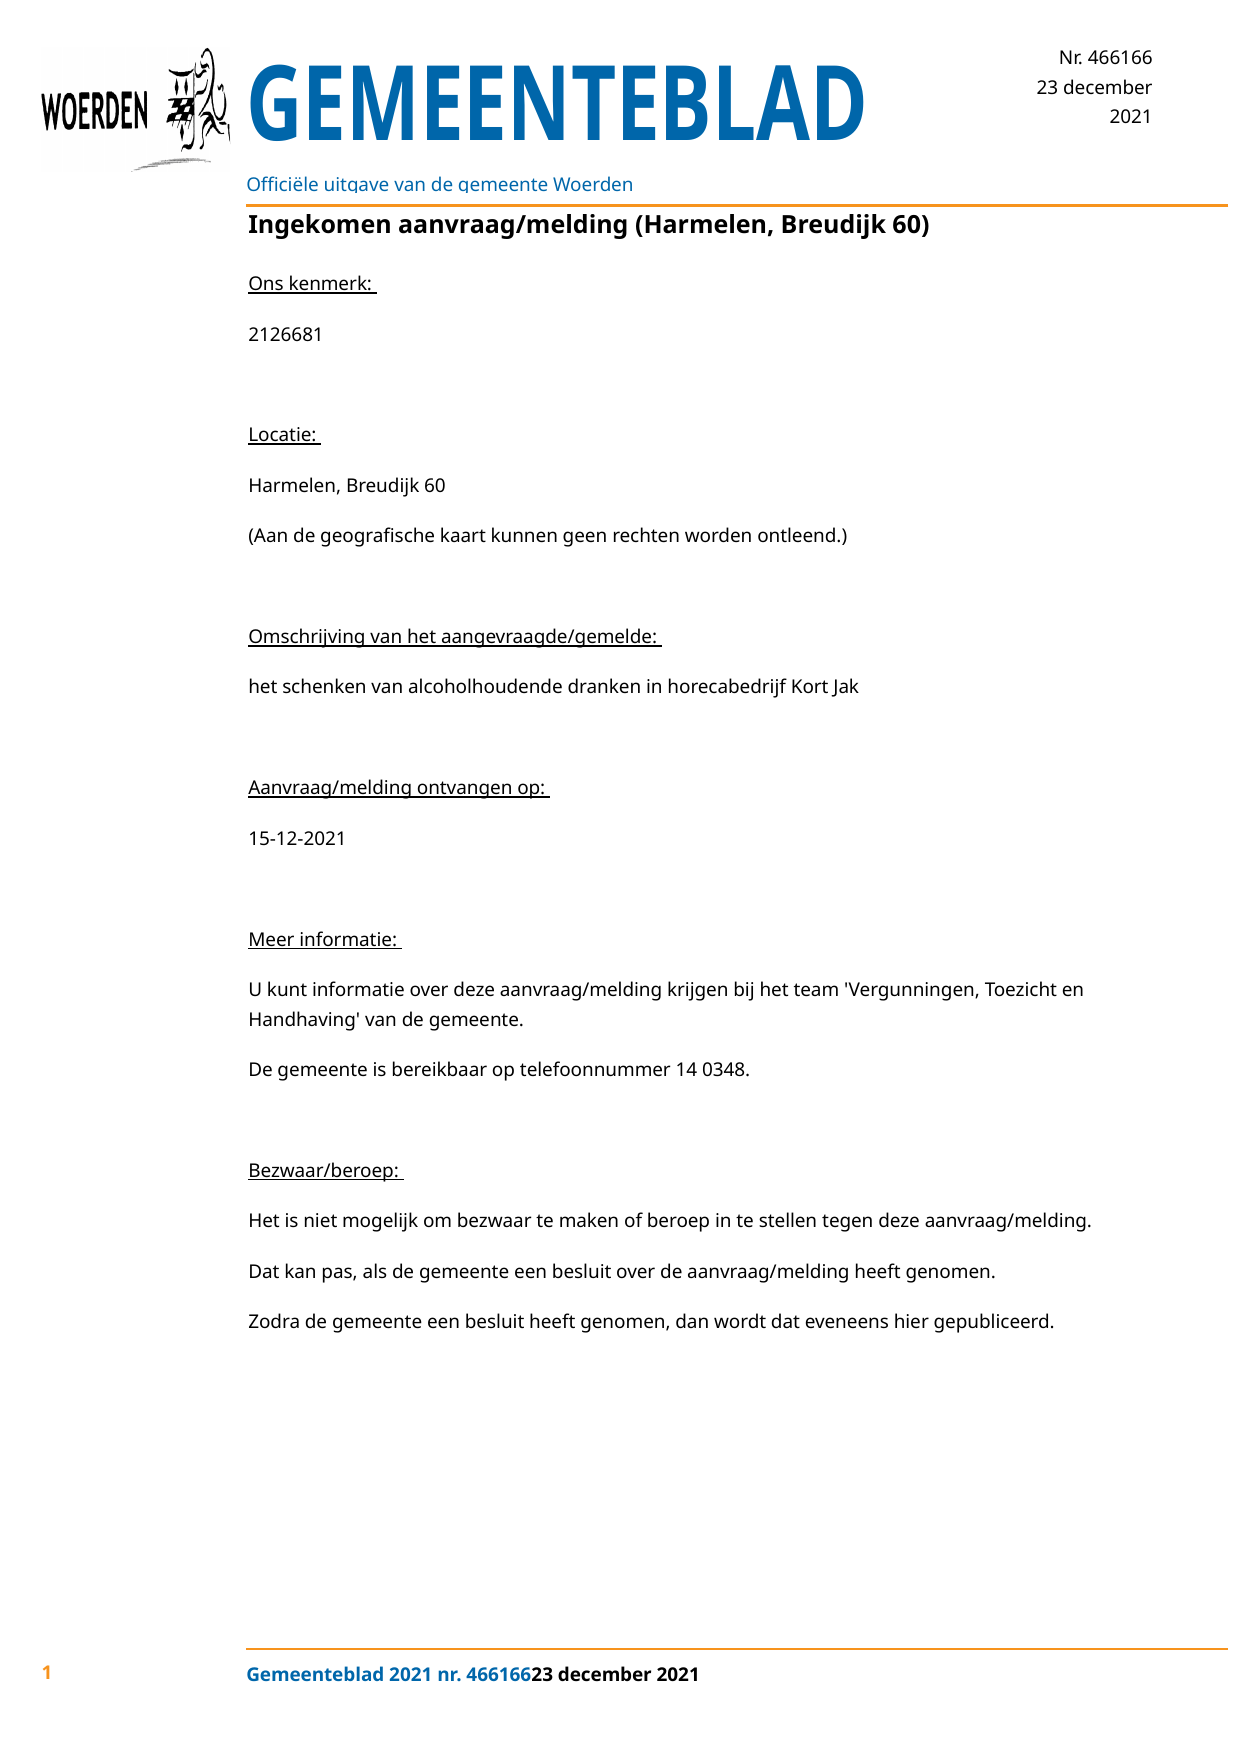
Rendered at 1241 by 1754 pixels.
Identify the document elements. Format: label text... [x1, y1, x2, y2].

text Bezwaar/beroep: [248, 1157, 1152, 1183]
text 2126681 [248, 321, 1152, 346]
text Aanvraag/melding ontvangen op: [248, 774, 1152, 800]
picture [41, 47, 231, 172]
text Locatie: [248, 422, 1152, 447]
text 15-12-2021 [248, 825, 1152, 851]
text De gemeente is bereikbaar op telefoonnummer 14 0348. [248, 1056, 1152, 1082]
text Dat kan pas, als de gemeente een besluit over de aanvraag/melding heeft genomen. [248, 1258, 1152, 1283]
text Meer informatie: [248, 926, 1152, 951]
text U kunt informatie over deze aanvraag/melding krijgen bij het team 'Vergunningen, Toezicht en Handhaving' van de gemeente. [248, 976, 1152, 1031]
text (Aan de geografische kaart kunnen geen rechten worden ontleend.) [248, 522, 1152, 548]
text Het is niet mogelijk om bezwaar te maken of beroep in te stellen tegen deze aanvraag/melding. [248, 1207, 1152, 1233]
text Omschrijving van het aangevraagde/gemelde: [248, 623, 1152, 649]
text Ons kenmerk: [248, 270, 1152, 296]
text Zodra de gemeente een besluit heeft genomen, dan wordt dat eveneens hier gepubliceerd. [248, 1308, 1152, 1334]
text het schenken van alcoholhoudende dranken in horecabedrijf Kort Jak [248, 674, 1152, 699]
text Harmelen, Breudijk 60 [248, 472, 1152, 498]
text Ingekomen aanvraag/melding (Harmelen, Breudijk 60) [248, 207, 1152, 241]
